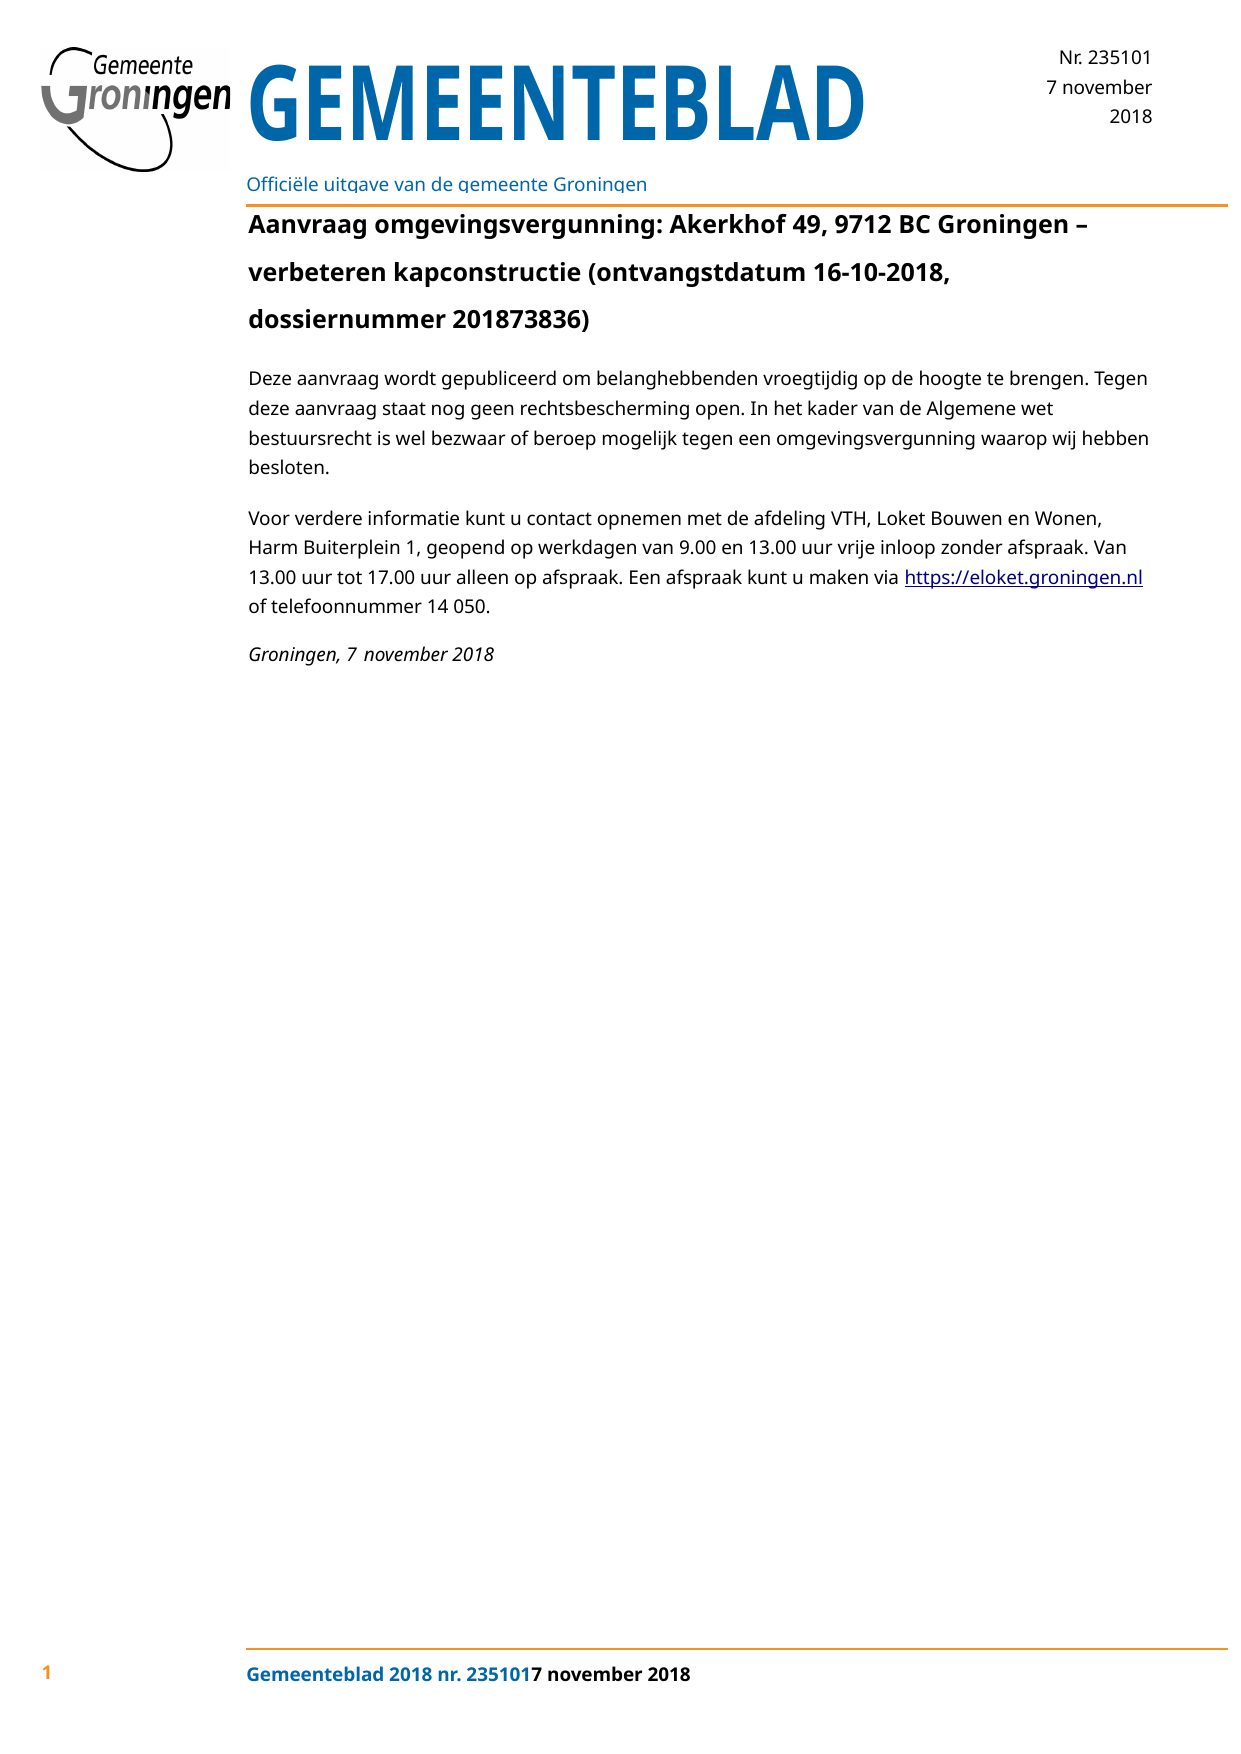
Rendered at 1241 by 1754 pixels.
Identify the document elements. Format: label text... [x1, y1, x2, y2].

text Aanvraag omgevingsvergunning: Akerkhof 49, 9712 BC Groningen – verbeteren kapconstructie (ontvangstdatum 16-10-2018, dossiernummer 201873836) [248, 207, 1152, 336]
text Deze aanvraag wordt gepubliceerd om belanghebbenden vroegtijdig op de hoogte te brengen. Tegen deze aanvraag staat nog geen rechtsbescherming open. In het kader van de Algemene wet bestuursrecht is wel bezwaar of beroep mogelijk tegen een omgevingsvergunning waarop wij hebben besloten. [248, 366, 1152, 480]
text Groningen, 7 november 2018 [248, 641, 1152, 667]
text Voor verdere informatie kunt u contact opnemen met de afdeling VTH, Loket Bouwen en Wonen, Harm Buiterplein 1, geopend op werkdagen van 9.00 en 13.00 uur vrije inloop zonder afspraak. Van 13.00 uur tot 17.00 uur alleen op afspraak. Een afspraak kunt u maken via https://eloket.groningen.nl of telefoonnummer 14 050. [248, 505, 1152, 619]
picture [41, 47, 231, 172]
